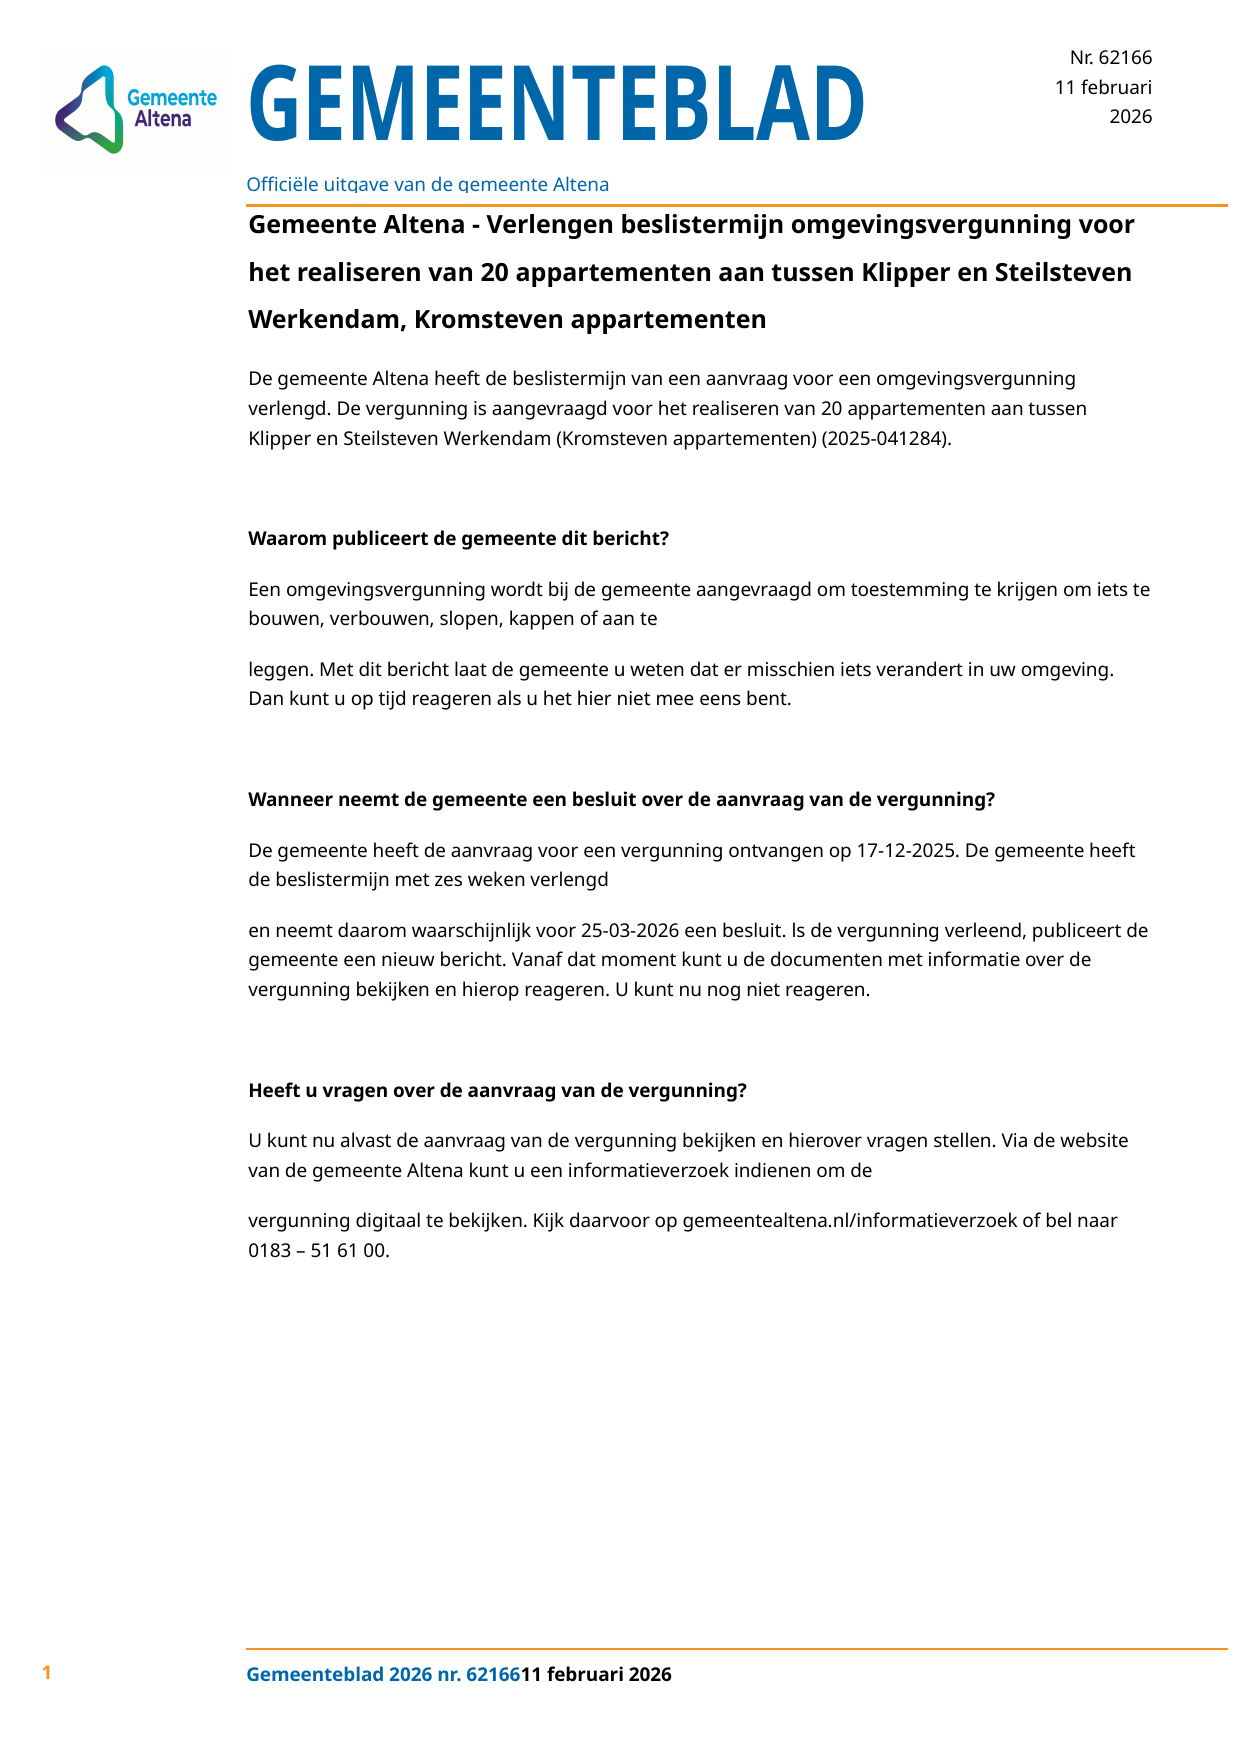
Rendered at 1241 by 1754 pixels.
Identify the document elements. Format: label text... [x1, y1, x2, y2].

text De gemeente Altena heeft de beslistermijn van een aanvraag voor een omgevingsvergunning verlengd. De vergunning is aangevraagd voor het realiseren van 20 appartementen aan tussen Klipper en Steilsteven Werkendam (Kromsteven appartementen) (2025-041284). [248, 366, 1152, 450]
text Heeft u vragen over de aanvraag van de vergunning? [248, 1077, 1152, 1102]
text Wanneer neemt de gemeente een besluit over de aanvraag van de vergunning? [248, 786, 1152, 812]
text Een omgevingsvergunning wordt bij de gemeente aangevraagd om toestemming te krijgen om iets te bouwen, verbouwen, slopen, kappen of aan te [248, 576, 1152, 631]
text De gemeente heeft de aanvraag voor een vergunning ontvangen op 17-12-2025. De gemeente heeft de beslistermijn met zes weken verlengd [248, 837, 1152, 892]
text vergunning digitaal te bekijken. Kijk daarvoor op gemeentealtena.nl/informatieverzoek of bel naar 0183 – 51 61 00. [248, 1207, 1152, 1262]
text en neemt daarom waarschijnlijk voor 25-03-2026 een besluit. ls de vergunning verleend, publiceert de gemeente een nieuw bericht. Vanaf dat moment kunt u de documenten met informatie over de vergunning bekijken en hierop reageren. U kunt nu nog niet reageren. [248, 917, 1152, 1002]
text Waarom publiceert de gemeente dit bericht? [248, 526, 1152, 551]
picture [41, 47, 231, 172]
text leggen. Met dit bericht laat de gemeente u weten dat er misschien iets verandert in uw omgeving. Dan kunt u op tijd reageren als u het hier niet mee eens bent. [248, 656, 1152, 711]
text Gemeente Altena - Verlengen beslistermijn omgevingsvergunning voor het realiseren van 20 appartementen aan tussen Klipper en Steilsteven Werkendam, Kromsteven appartementen [248, 207, 1152, 336]
text U kunt nu alvast de aanvraag van de vergunning bekijken en hierover vragen stellen. Via de website van de gemeente Altena kunt u een informatieverzoek indienen om de [248, 1127, 1152, 1182]
